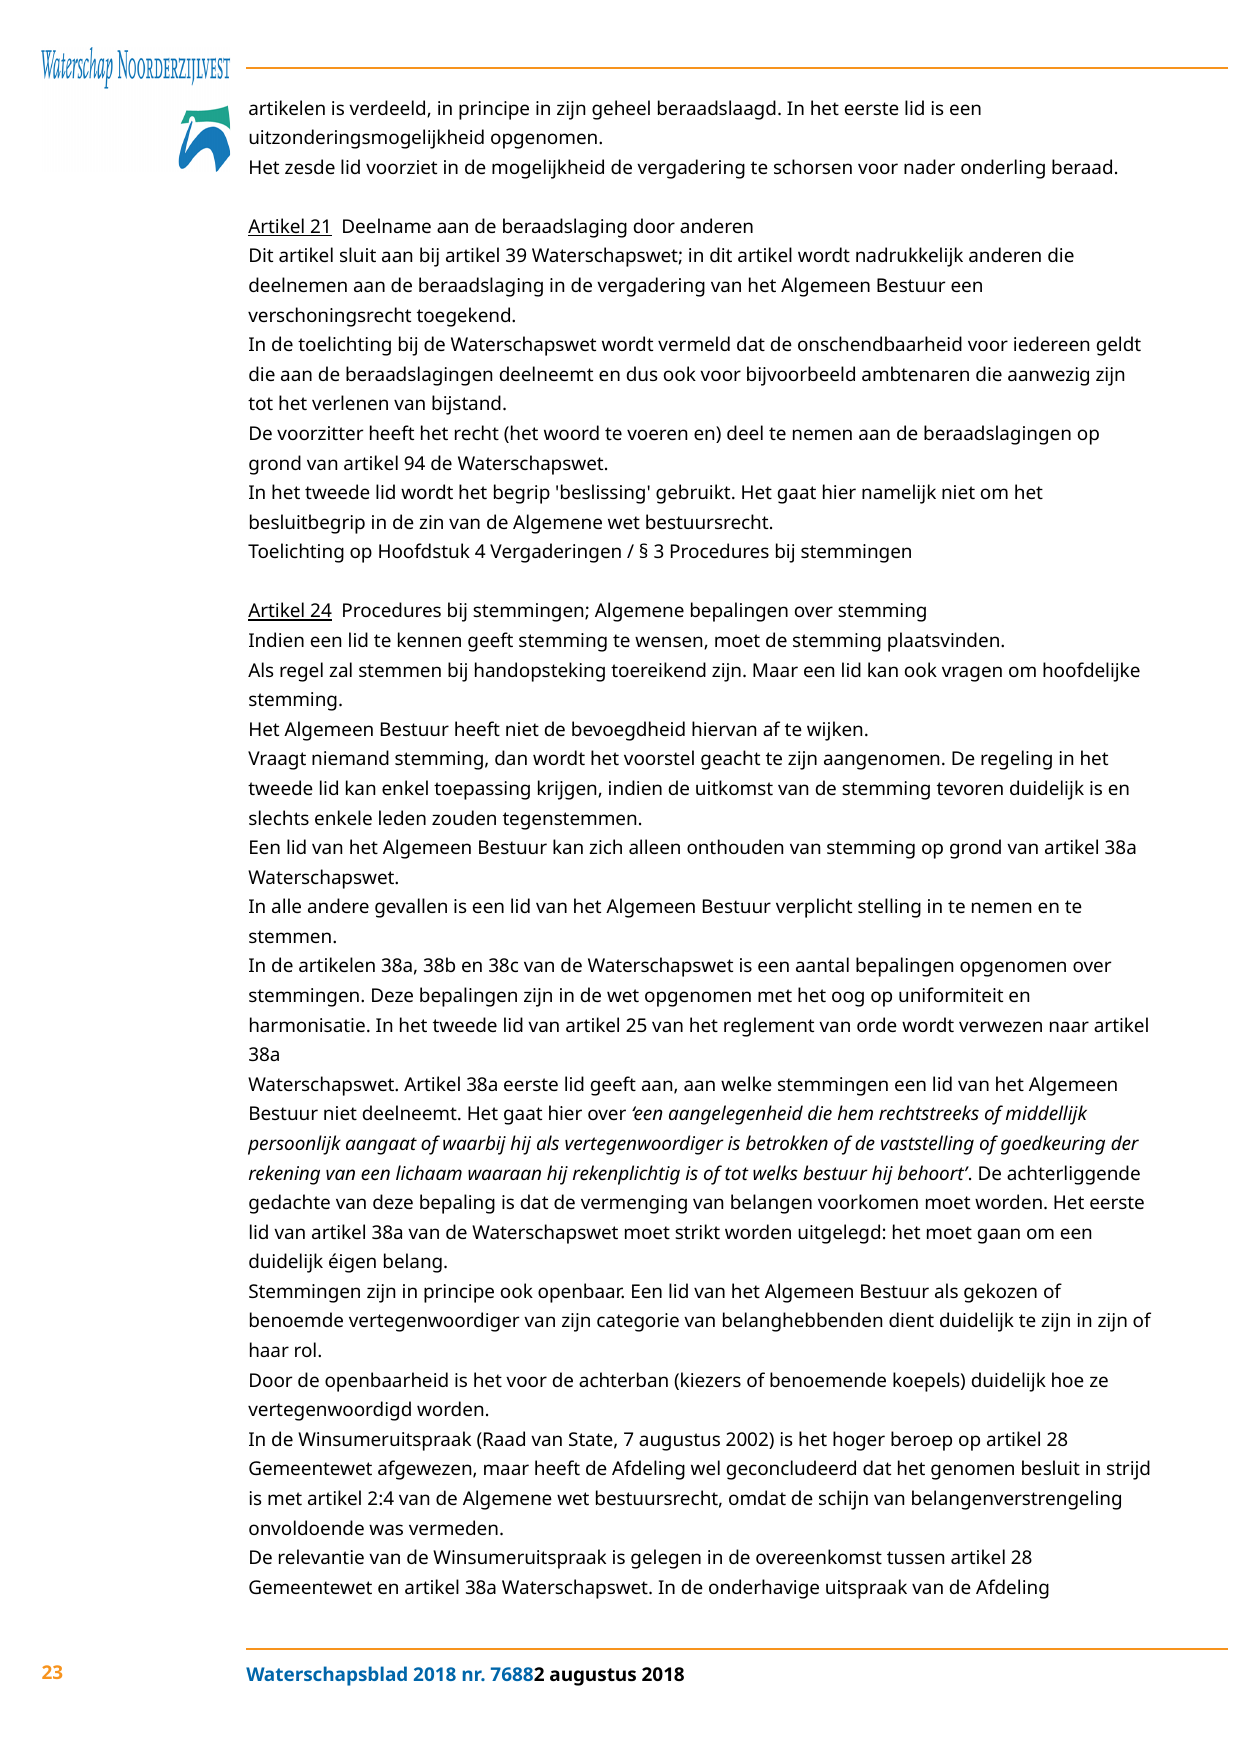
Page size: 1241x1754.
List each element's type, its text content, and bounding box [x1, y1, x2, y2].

text In het tweede lid wordt het begrip 'beslissing' gebruikt. Het gaat hier namelijk niet om het besluitbegrip in de zin van de Algemene wet bestuursrecht. [248, 479, 1152, 535]
text Indien een lid te kennen geeft stemming te wensen, moet de stemming plaatsvinden. [248, 627, 1152, 653]
text Artikel 24 Procedures bij stemmingen; Algemene bepalingen over stemming [248, 598, 1152, 623]
text Artikel 21 Deelname aan de beraadslaging door anderen [248, 213, 1152, 239]
text De relevantie van de Winsumeruitspraak is gelegen in de overeenkomst tussen artikel 28 [248, 1544, 1152, 1570]
text In de artikelen 38a, 38b en 38c van de Waterschapswet is een aantal bepalingen opgenomen over stemmingen. Deze bepalingen zijn in de wet opgenomen met het oog op uniformiteit en harmonisatie. In het tweede lid van artikel 25 van het reglement van orde wordt verwezen naar artikel 38a [248, 953, 1152, 1067]
text Stemmingen zijn in principe ook openbaar. Een lid van het Algemeen Bestuur als gekozen of benoemde vertegenwoordiger van zijn categorie van belanghebbenden dient duidelijk te zijn in zijn of haar rol. [248, 1278, 1152, 1363]
text Het Algemeen Bestuur heeft niet de bevoegdheid hiervan af te wijken. [248, 716, 1152, 742]
text De voorzitter heeft het recht (het woord te voeren en) deel te nemen aan de beraadslagingen op grond van artikel 94 de Waterschapswet. [248, 420, 1152, 476]
text Het zesde lid voorziet in de mogelijkheid de vergadering te schorsen voor nader onderling beraad. [248, 154, 1152, 180]
picture [41, 47, 231, 172]
text Toelichting op Hoofdstuk 4 Vergaderingen / § 3 Procedures bij stemmingen [248, 538, 1152, 564]
text Gemeentewet en artikel 38a Waterschapswet. In de onderhavige uitspraak van de Afdeling [248, 1574, 1152, 1600]
text Een lid van het Algemeen Bestuur kan zich alleen onthouden van stemming op grond van artikel 38a Waterschapswet. [248, 834, 1152, 890]
text In de toelichting bij de Waterschapswet wordt vermeld dat de onschendbaarheid voor iedereen geldt die aan de beraadslagingen deelneemt en dus ook voor bijvoorbeeld ambtenaren die aanwezig zijn tot het verlenen van bijstand. [248, 331, 1152, 416]
text Als regel zal stemmen bij handopsteking toereikend zijn. Maar een lid kan ook vragen om hoofdelijke stemming. [248, 657, 1152, 712]
text Waterschapswet. Artikel 38a eerste lid geeft aan, aan welke stemmingen een lid van het Algemeen Bestuur niet deelneemt. Het gaat hier over ‘een aangelegenheid die hem rechtstreeks of middellijk persoonlijk aangaat of waarbij hij als vertegenwoordiger is betrokken of de vaststelling of goedkeuring der rekening van een lichaam waaraan hij rekenplichtig is of tot welks bestuur hij behoort’. De achterliggende gedachte van deze bepaling is dat de vermenging van belangen voorkomen moet worden. Het eerste lid van artikel 38a van de Waterschapswet moet strikt worden uitgelegd: het moet gaan om een duidelijk éigen belang. [248, 1071, 1152, 1274]
text Door de openbaarheid is het voor de achterban (kiezers of benoemende koepels) duidelijk hoe ze vertegenwoordigd worden. [248, 1367, 1152, 1422]
text Vraagt niemand stemming, dan wordt het voorstel geacht te zijn aangenomen. De regeling in het tweede lid kan enkel toepassing krijgen, indien de uitkomst van de stemming tevoren duidelijk is en slechts enkele leden zouden tegenstemmen. [248, 746, 1152, 831]
text In de Winsumeruitspraak (Raad van State, 7 augustus 2002) is het hoger beroep op artikel 28 Gemeentewet afgewezen, maar heeft de Afdeling wel geconcludeerd dat het genomen besluit in strijd is met artikel 2:4 van de Algemene wet bestuursrecht, omdat de schijn van belangenverstrengeling onvoldoende was vermeden. [248, 1426, 1152, 1541]
text artikelen is verdeeld, in principe in zijn geheel beraadslaagd. In het eerste lid is een uitzonderingsmogelijkheid opgenomen. [248, 95, 1152, 150]
text In alle andere gevallen is een lid van het Algemeen Bestuur verplicht stelling in te nemen en te stemmen. [248, 893, 1152, 949]
text Dit artikel sluit aan bij artikel 39 Waterschapswet; in dit artikel wordt nadrukkelijk anderen die deelnemen aan de beraadslaging in de vergadering van het Algemeen Bestuur een verschoningsrecht toegekend. [248, 243, 1152, 328]
